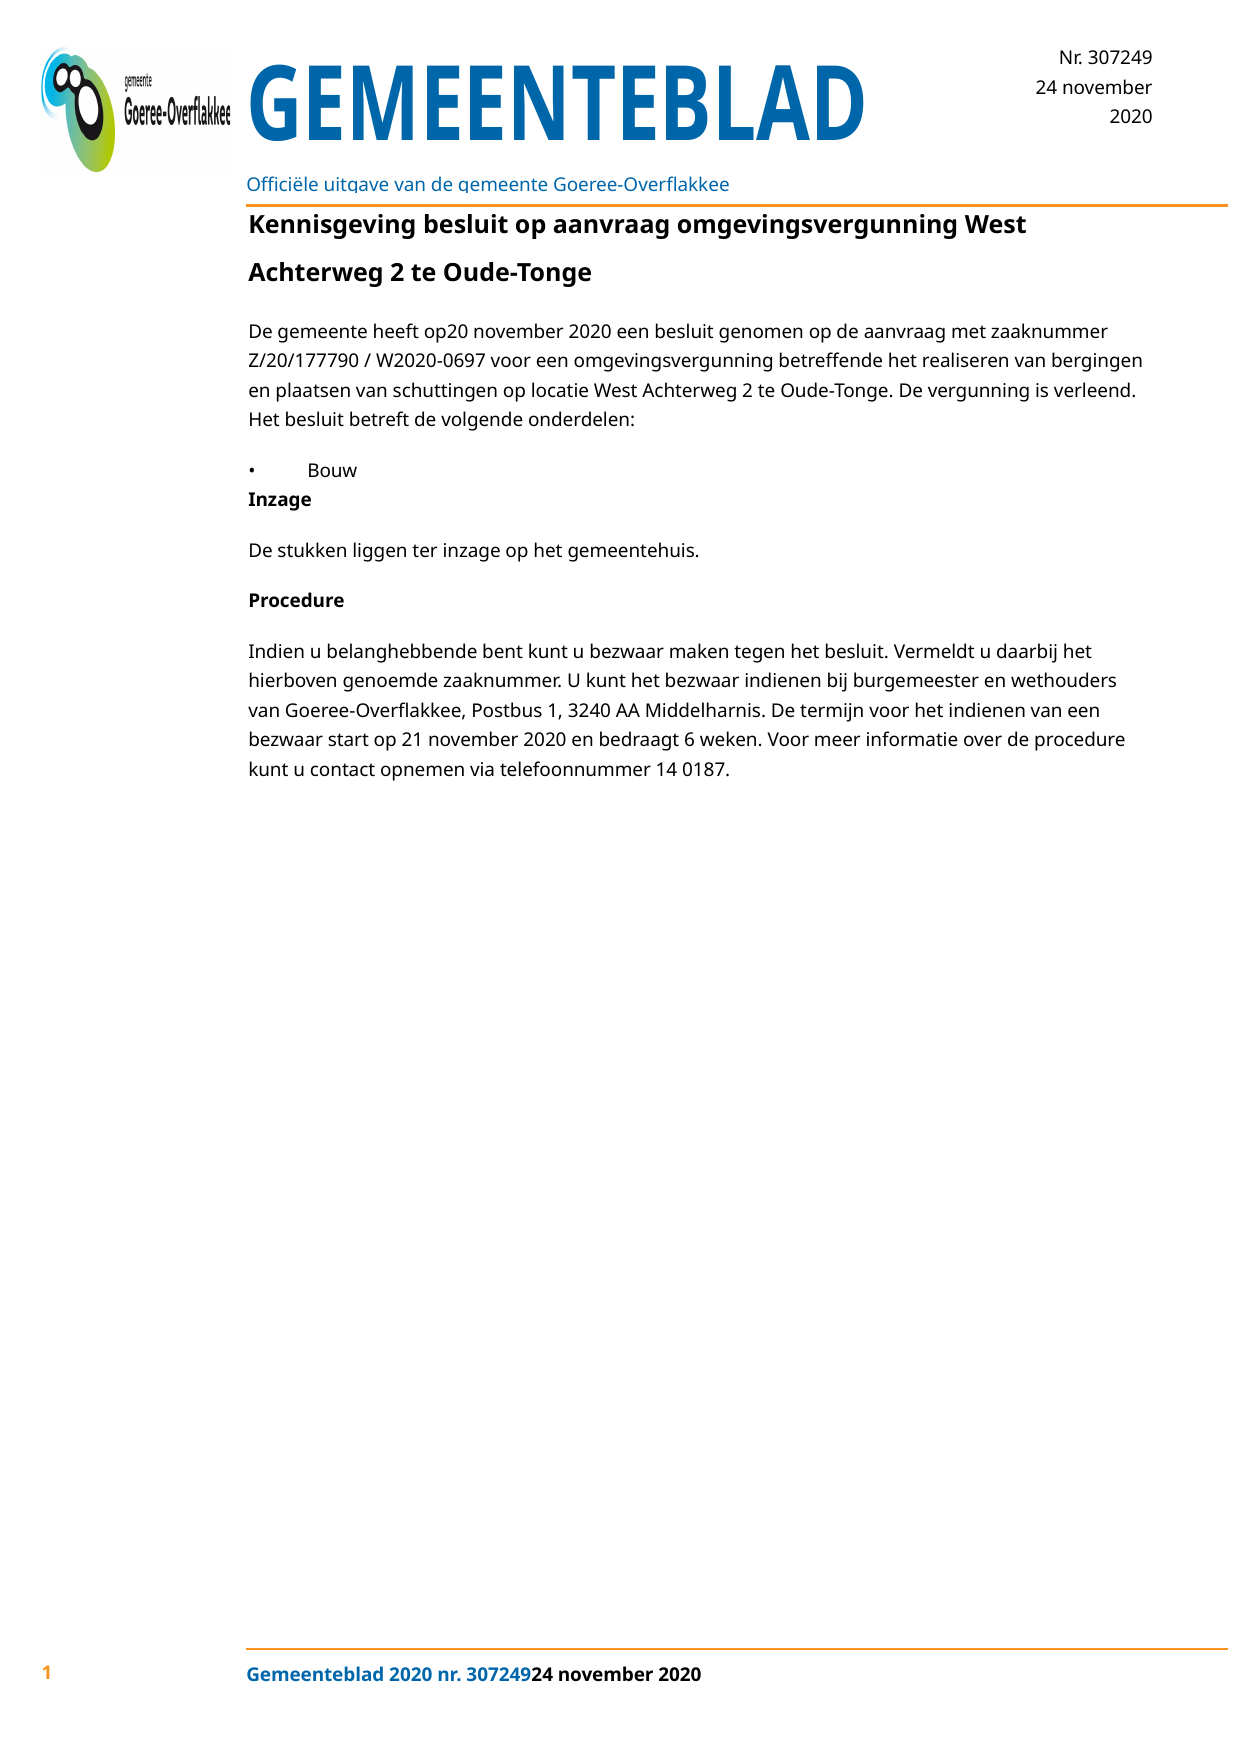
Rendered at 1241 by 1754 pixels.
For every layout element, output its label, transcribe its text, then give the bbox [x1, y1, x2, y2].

text Indien u belanghebbende bent kunt u bezwaar maken tegen het besluit. Vermeldt u daarbij het hierboven genoemde zaaknummer. U kunt het bezwaar indienen bij burgemeester en wethouders van Goeree-Overflakkee, Postbus 1, 3240 AA Middelharnis. De termijn voor het indienen van een bezwaar start op 21 november 2020 en bedraagt 6 weken. Voor meer informatie over de procedure kunt u contact opnemen via telefoonnummer 14 0187. [248, 638, 1152, 782]
picture [41, 47, 231, 172]
text Inzage [248, 487, 1152, 512]
text De stukken liggen ter inzage op het gemeentehuis. [248, 537, 1152, 563]
text Kennisgeving besluit op aanvraag omgevingsvergunning West Achterweg 2 te Oude-Tonge [248, 207, 1152, 288]
text Procedure [248, 587, 1152, 613]
text De gemeente heeft op20 november 2020 een besluit genomen op de aanvraag met zaaknummer Z/20/177790 / W2020-0697 voor een omgevingsvergunning betreffende het realiseren van bergingen en plaatsen van schuttingen op locatie West Achterweg 2 te Oude-Tonge. De vergunning is verleend. Het besluit betreft de volgende onderdelen: [248, 318, 1152, 432]
list Bouw [248, 457, 1152, 483]
